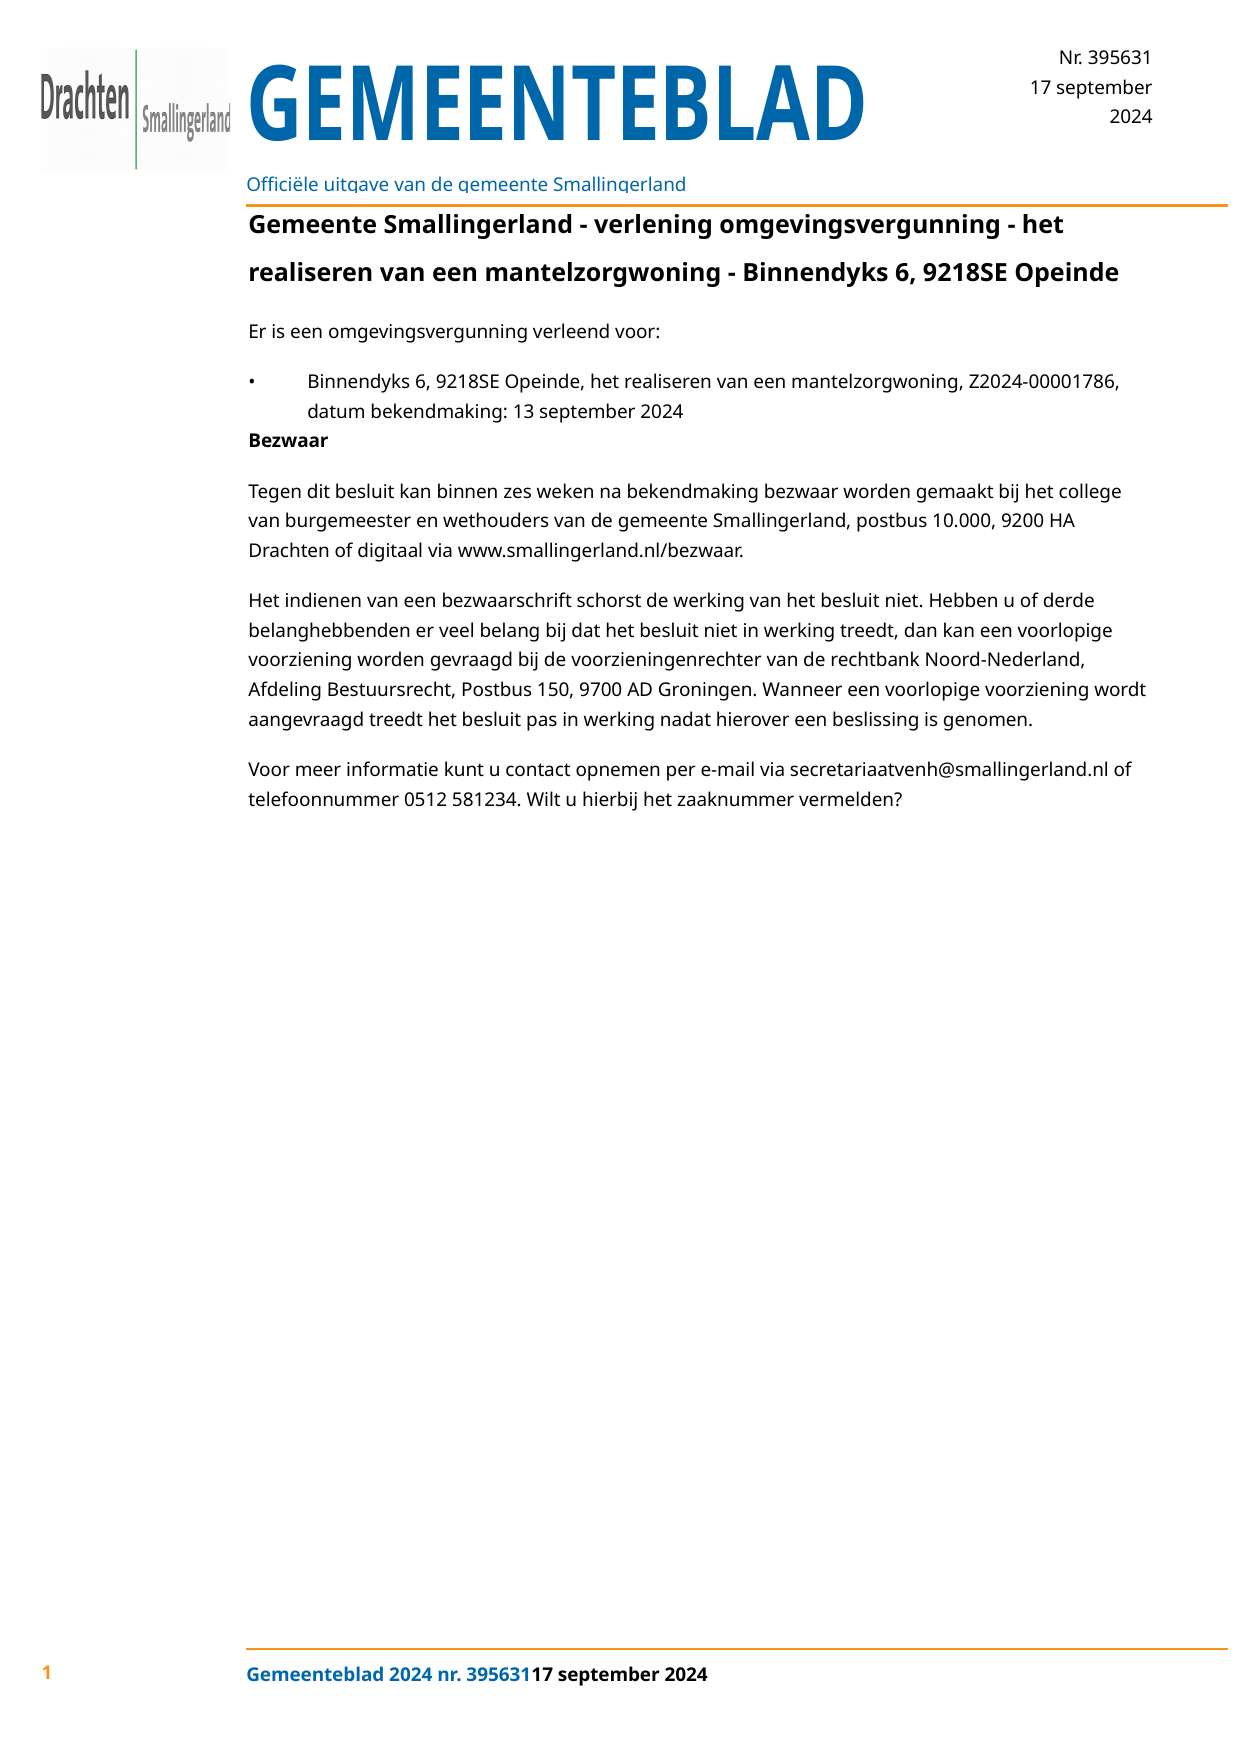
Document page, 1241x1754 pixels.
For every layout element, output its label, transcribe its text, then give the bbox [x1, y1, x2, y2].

text Het indienen van een bezwaarschrift schorst de werking van het besluit niet. Hebben u of derde belanghebbenden er veel belang bij dat het besluit niet in werking treedt, dan kan een voorlopige voorziening worden gevraagd bij de voorzieningenrechter van de rechtbank Noord-Nederland, Afdeling Bestuursrecht, Postbus 150, 9700 AD Groningen. Wanneer een voorlopige voorziening wordt aangevraagd treedt het besluit pas in werking nadat hierover een beslissing is genomen. [248, 587, 1152, 732]
picture [41, 47, 231, 172]
text Voor meer informatie kunt u contact opnemen per e-mail via secretariaatvenh@smallingerland.nl of telefoonnummer 0512 581234. Wilt u hierbij het zaaknummer vermelden? [248, 756, 1152, 812]
text Gemeente Smallingerland - verlening omgevingsvergunning - het realiseren van een mantelzorgwoning - Binnendyks 6, 9218SE Opeinde [248, 207, 1152, 288]
text Bezwaar [248, 427, 1152, 453]
list Binnendyks 6, 9218SE Opeinde, het realiseren van een mantelzorgwoning, Z2024-00001786, datum bekendmaking: 13 september 2024 [248, 368, 1152, 424]
text Er is een omgevingsvergunning verleend voor: [248, 318, 1152, 344]
text Tegen dit besluit kan binnen zes weken na bekendmaking bezwaar worden gemaakt bij het college van burgemeester en wethouders van de gemeente Smallingerland, postbus 10.000, 9200 HA Drachten of digitaal via www.smallingerland.nl/bezwaar. [248, 478, 1152, 563]
